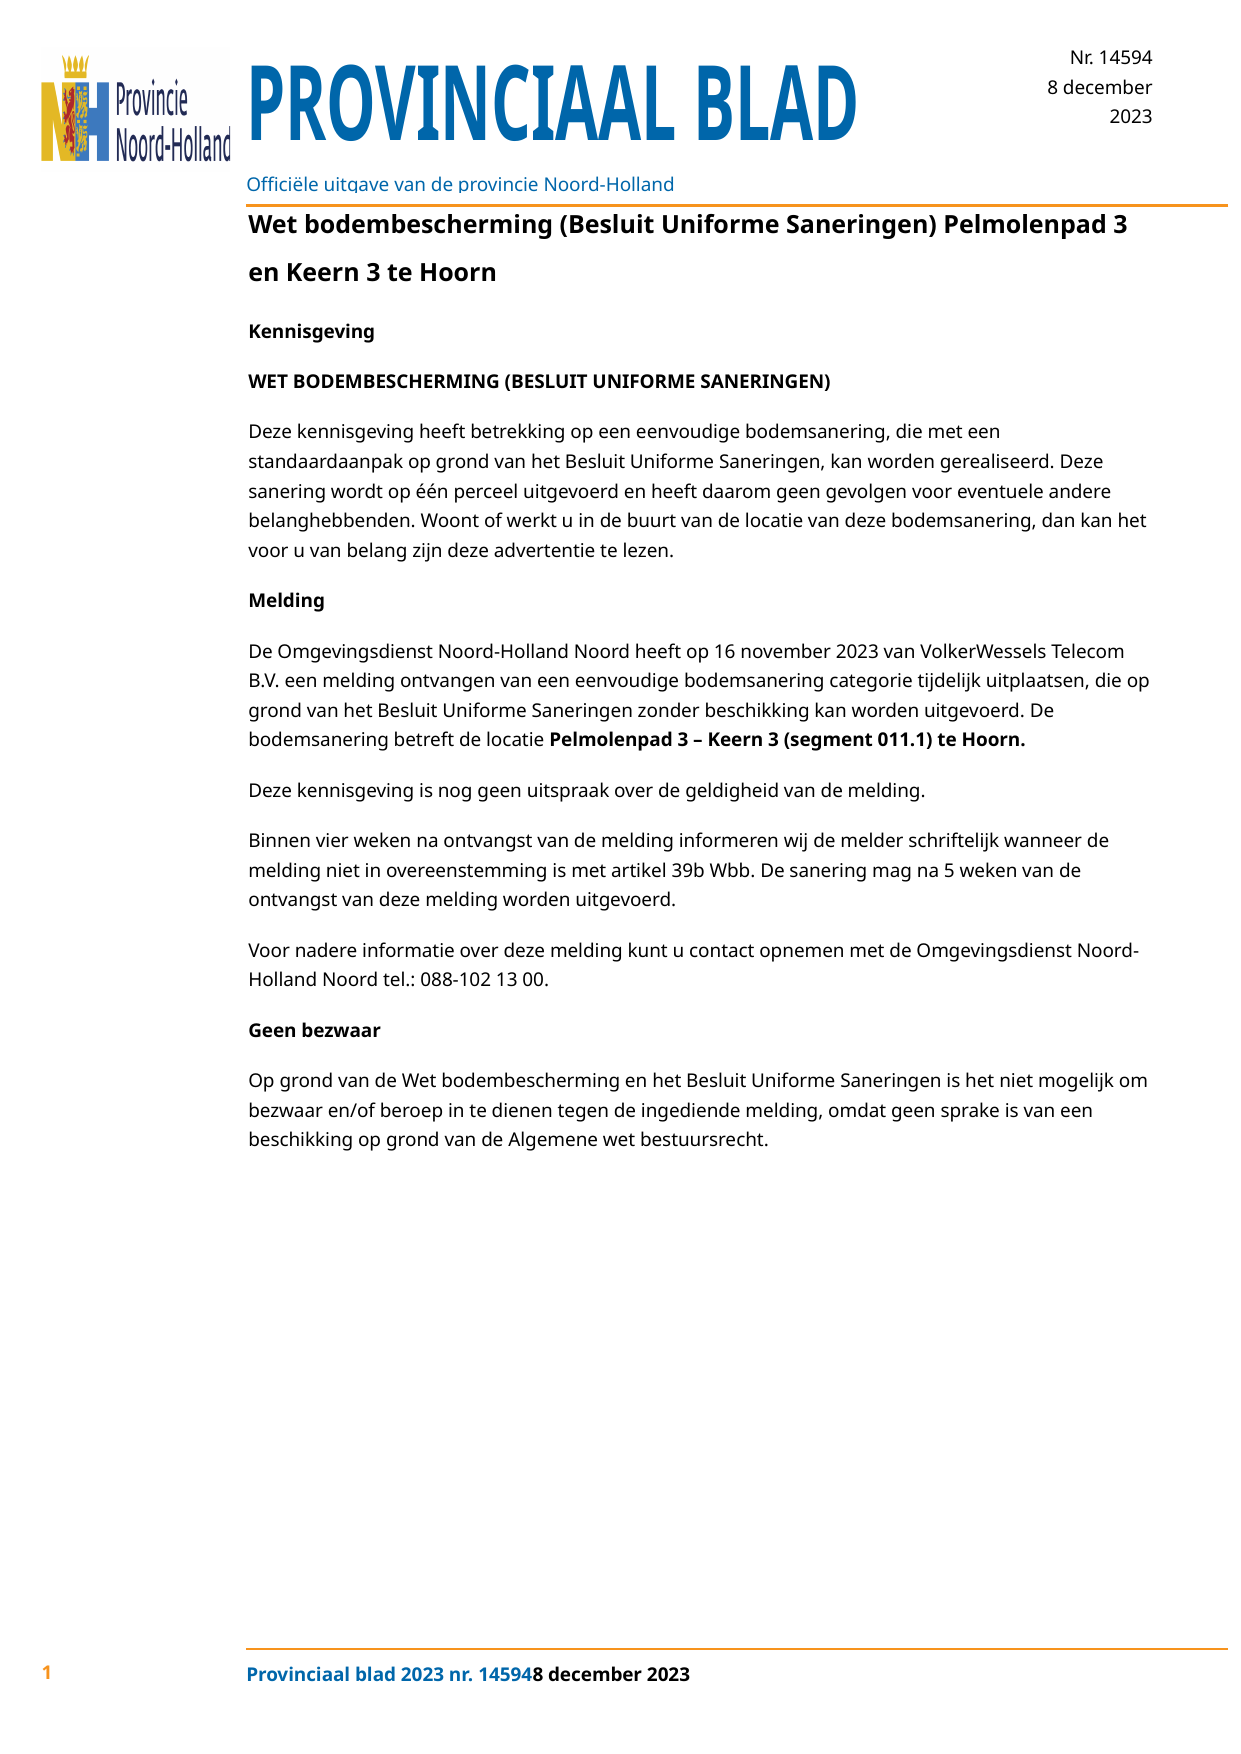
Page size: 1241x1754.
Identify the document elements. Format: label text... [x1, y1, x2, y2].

text Melding [248, 587, 1152, 613]
text Voor nadere informatie over deze melding kunt u contact opnemen met de Omgevingsdienst Noord-Holland Noord tel.: 088-102 13 00. [248, 937, 1152, 992]
text Wet bodembescherming (Besluit Uniforme Saneringen) Pelmolenpad 3 en Keern 3 te Hoorn [248, 207, 1152, 288]
text WET BODEMBESCHERMING (BESLUIT UNIFORME SANERINGEN) [248, 368, 1152, 394]
text De Omgevingsdienst Noord-Holland Noord heeft op 16 november 2023 van VolkerWessels Telecom B.V. een melding ontvangen van een eenvoudige bodemsanering categorie tijdelijk uitplaatsen, die op grond van het Besluit Uniforme Saneringen zonder beschikking kan worden uitgevoerd. De bodemsanering betreft de locatie Pelmolenpad 3 – Keern 3 (segment 011.1) te Hoorn. [248, 638, 1152, 752]
text Binnen vier weken na ontvangst van de melding informeren wij de melder schriftelijk wanneer de melding niet in overeenstemming is met artikel 39b Wbb. De sanering mag na 5 weken van de ontvangst van deze melding worden uitgevoerd. [248, 827, 1152, 912]
text Deze kennisgeving is nog geen uitspraak over de geldigheid van de melding. [248, 777, 1152, 803]
text Kennisgeving [248, 318, 1152, 344]
text Deze kennisgeving heeft betrekking op een eenvoudige bodemsanering, die met een standaardaanpak op grond van het Besluit Uniforme Saneringen, kan worden gerealiseerd. Deze sanering wordt op één perceel uitgevoerd en heeft daarom geen gevolgen voor eventuele andere belanghebbenden. Woont of werkt u in de buurt van de locatie van deze bodemsanering, dan kan het voor u van belang zijn deze advertentie te lezen. [248, 419, 1152, 563]
picture [41, 47, 231, 172]
text Op grond van de Wet bodembescherming en het Besluit Uniforme Saneringen is het niet mogelijk om bezwaar en/of beroep in te dienen tegen de ingediende melding, omdat geen sprake is van een beschikking op grond van de Algemene wet bestuursrecht. [248, 1067, 1152, 1152]
text Geen bezwaar [248, 1017, 1152, 1043]
